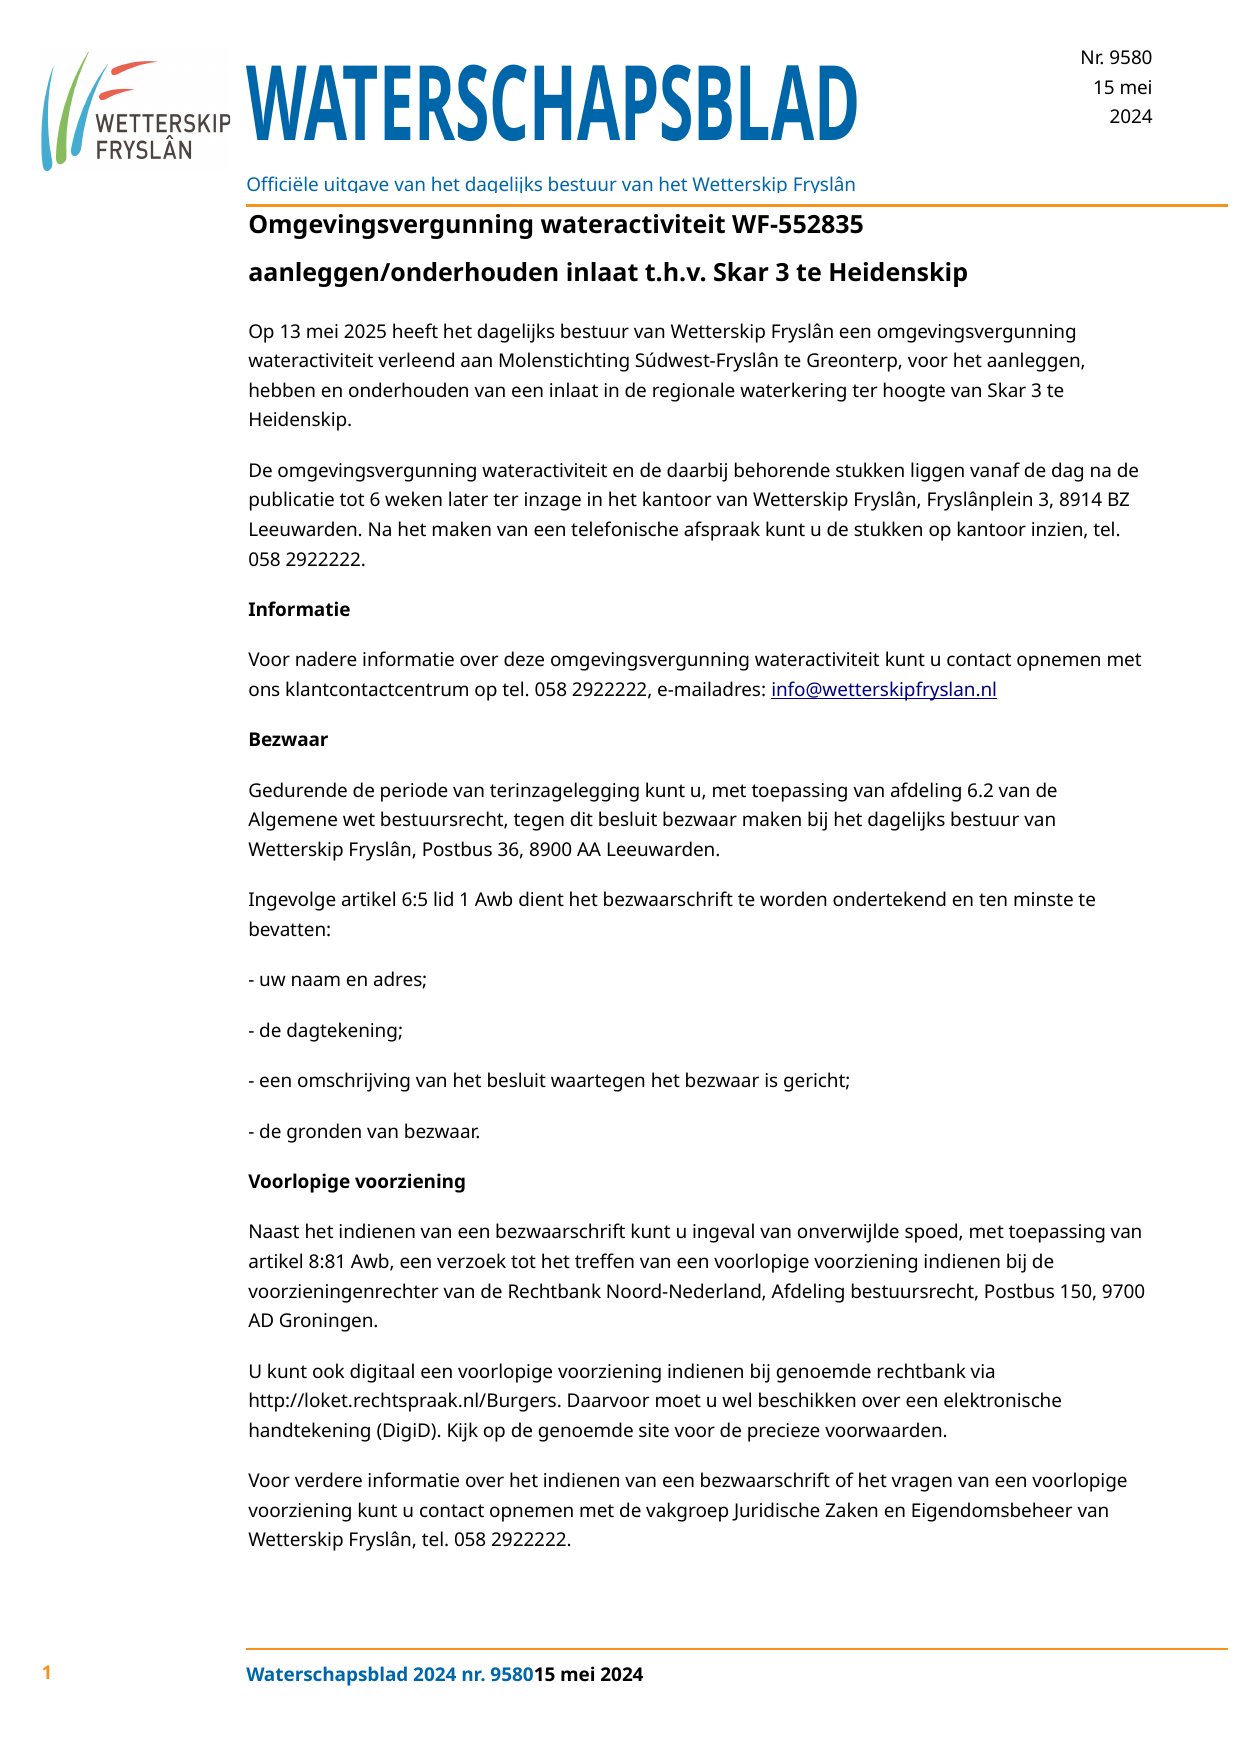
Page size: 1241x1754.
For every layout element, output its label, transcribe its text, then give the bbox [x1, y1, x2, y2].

text Ingevolge artikel 6:5 lid 1 Awb dient het bezwaarschrift te worden ondertekend en ten minste te bevatten: [248, 887, 1152, 942]
text Informatie [248, 596, 1152, 622]
text - uw naam en adres; [248, 967, 1152, 992]
text Naast het indienen van een bezwaarschrift kunt u ingeval van onverwijlde spoed, met toepassing van artikel 8:81 Awb, een verzoek tot het treffen van een voorlopige voorziening indienen bij de voorzieningenrechter van de Rechtbank Noord-Nederland, Afdeling bestuursrecht, Postbus 150, 9700 AD Groningen. [248, 1219, 1152, 1333]
text Voor nadere informatie over deze omgevingsvergunning wateractiviteit kunt u contact opnemen met ons klantcontactcentrum op tel. 058 2922222, e-mailadres: info@wetterskipfryslan.nl [248, 647, 1152, 702]
text Op 13 mei 2025 heeft het dagelijks bestuur van Wetterskip Fryslân een omgevingsvergunning wateractiviteit verleend aan Molenstichting Súdwest-Fryslân te Greonterp, voor het aanleggen, hebben en onderhouden van een inlaat in de regionale waterkering ter hoogte van Skar 3 te Heidenskip. [248, 318, 1152, 432]
text Bezwaar [248, 727, 1152, 752]
text Voorlopige voorziening [248, 1168, 1152, 1194]
text - een omschrijving van het besluit waartegen het bezwaar is gericht; [248, 1067, 1152, 1093]
text - de gronden van bezwaar. [248, 1118, 1152, 1144]
picture [41, 47, 231, 172]
text Omgevingsvergunning wateractiviteit WF-552835 aanleggen/onderhouden inlaat t.h.v. Skar 3 te Heidenskip [248, 207, 1152, 288]
text - de dagtekening; [248, 1017, 1152, 1043]
text U kunt ook digitaal een voorlopige voorziening indienen bij genoemde rechtbank via http://loket.rechtspraak.nl/Burgers. Daarvoor moet u wel beschikken over een elektronische handtekening (DigiD). Kijk op de genoemde site voor de precieze voorwaarden. [248, 1358, 1152, 1443]
text De omgevingsvergunning wateractiviteit en de daarbij behorende stukken liggen vanaf de dag na de publicatie tot 6 weken later ter inzage in het kantoor van Wetterskip Fryslân, Fryslânplein 3, 8914 BZ Leeuwarden. Na het maken van een telefonische afspraak kunt u de stukken op kantoor inzien, tel. 058 2922222. [248, 457, 1152, 572]
text Gedurende de periode van terinzagelegging kunt u, met toepassing van afdeling 6.2 van de Algemene wet bestuursrecht, tegen dit besluit bezwaar maken bij het dagelijks bestuur van Wetterskip Fryslân, Postbus 36, 8900 AA Leeuwarden. [248, 777, 1152, 862]
text Voor verdere informatie over het indienen van een bezwaarschrift of het vragen van een voorlopige voorziening kunt u contact opnemen met de vakgroep Juridische Zaken en Eigendomsbeheer van Wetterskip Fryslân, tel. 058 2922222. [248, 1467, 1152, 1552]
